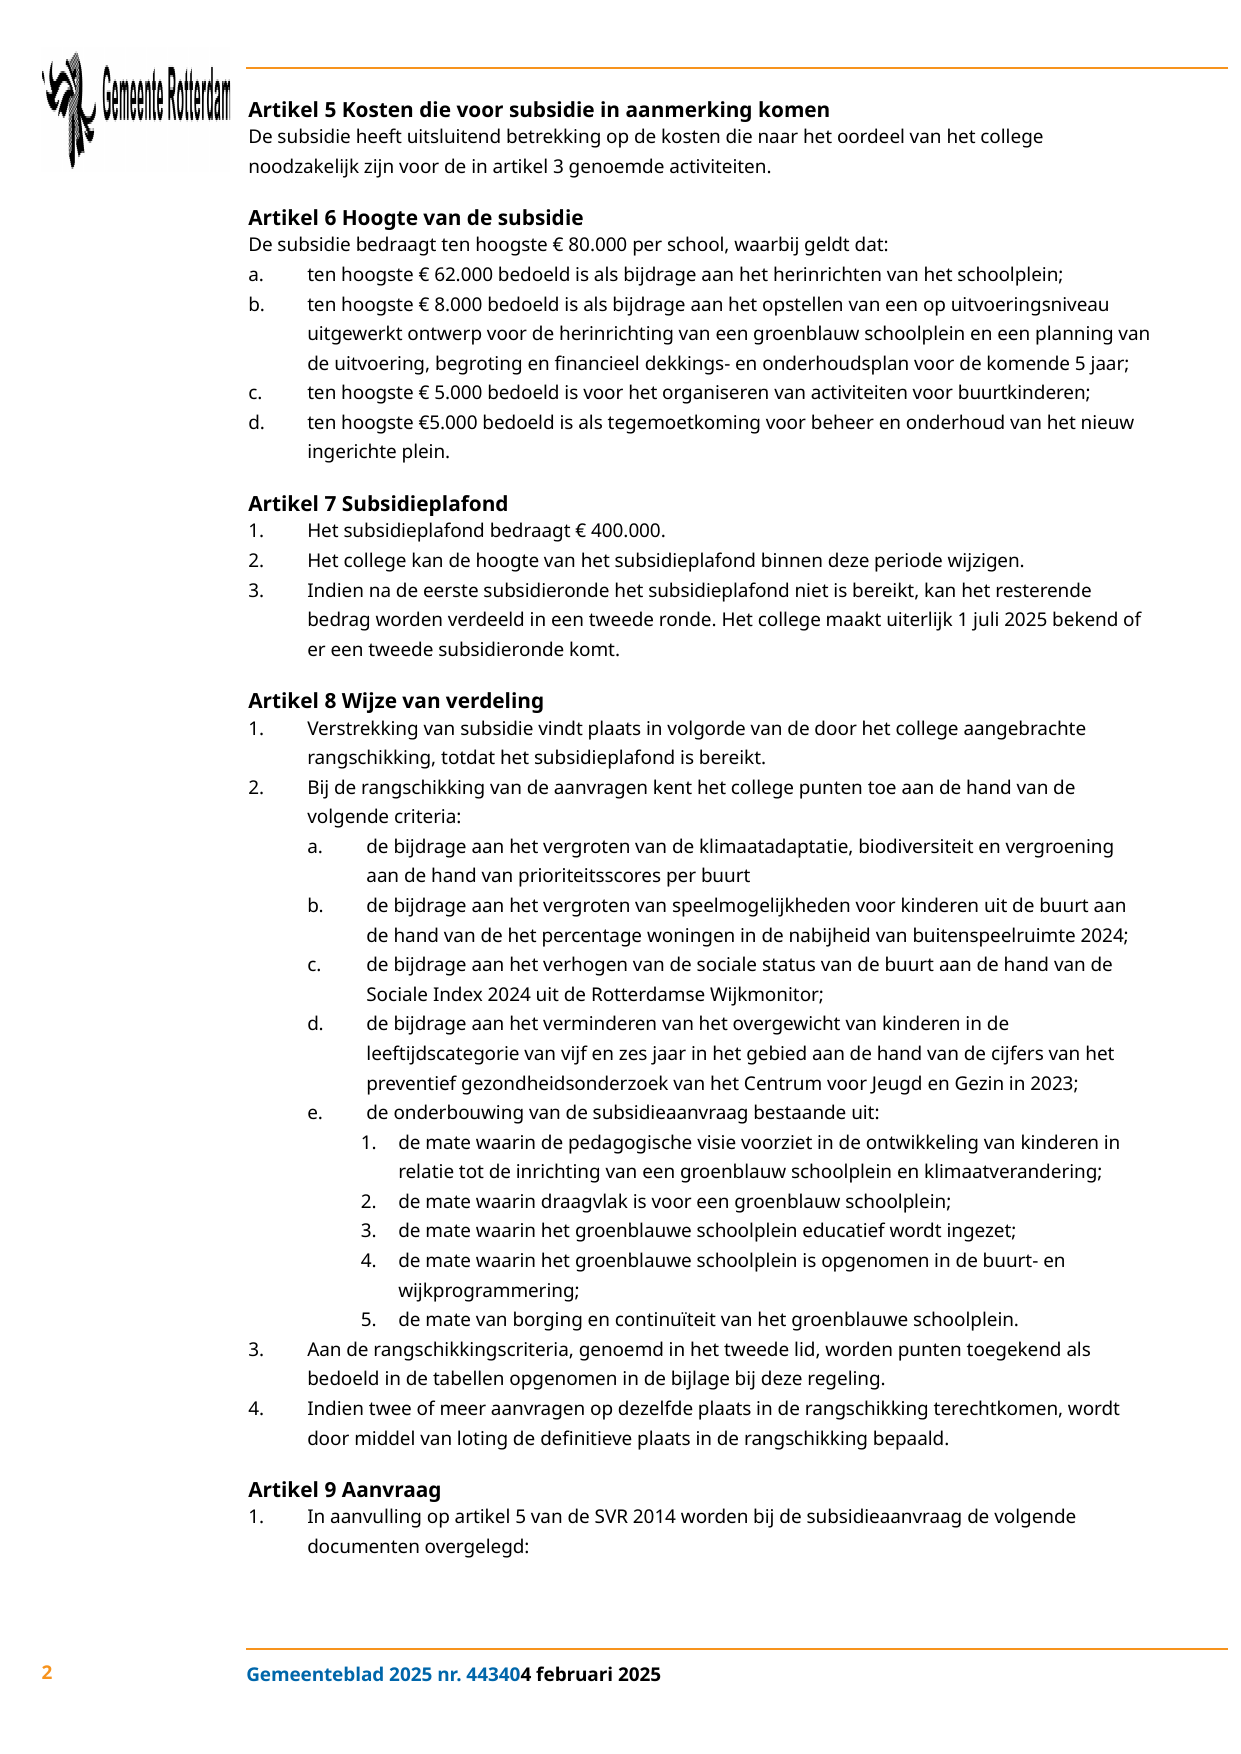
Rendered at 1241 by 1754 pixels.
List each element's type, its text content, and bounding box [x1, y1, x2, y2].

list Het college kan de hoogte van het subsidieplafond binnen deze periode wijzigen. [248, 547, 1152, 573]
text Artikel 9 Aanvraag [248, 1475, 1152, 1504]
list de bijdrage aan het verhogen van de sociale status van de buurt aan de hand van de Sociale Index 2024 uit de Rotterdamse Wijkmonitor; [307, 951, 1152, 1007]
list Verstrekking van subsidie vindt plaats in volgorde van de door het college aangebrachte rangschikking, totdat het subsidieplafond is bereikt. [248, 715, 1152, 770]
list Aan de rangschikkingscriteria, genoemd in het tweede lid, worden punten toegekend als bedoeld in de tabellen opgenomen in de bijlage bij deze regeling. [248, 1336, 1152, 1391]
list de onderbouwing van de subsidieaanvraag bestaande uit: [307, 1099, 1152, 1125]
text Artikel 5 Kosten die voor subsidie in aanmerking komen [248, 95, 1152, 123]
picture [41, 47, 231, 172]
list de bijdrage aan het vergroten van speelmogelijkheden voor kinderen uit de buurt aan de hand van de het percentage woningen in de nabijheid van buitenspeelruimte 2024; [307, 892, 1152, 948]
list de mate waarin draagvlak is voor een groenblauw schoolplein; [361, 1188, 1152, 1214]
text De subsidie bedraagt ten hoogste € 80.000 per school, waarbij geldt dat: [248, 232, 1152, 257]
text De subsidie heeft uitsluitend betrekking op de kosten die naar het oordeel van het college noodzakelijk zijn voor de in artikel 3 genoemde activiteiten. [248, 123, 1152, 178]
list de bijdrage aan het verminderen van het overgewicht van kinderen in de leeftijdscategorie van vijf en zes jaar in het gebied aan de hand van de cijfers van het preventief gezondheidsonderzoek van het Centrum voor Jeugd en Gezin in 2023; [307, 1011, 1152, 1096]
list de mate van borging en continuïteit van het groenblauwe schoolplein. [361, 1306, 1152, 1332]
list de mate waarin het groenblauwe schoolplein is opgenomen in de buurt- en wijkprogrammering; [361, 1247, 1152, 1303]
list In aanvulling op artikel 5 van de SVR 2014 worden bij de subsidieaanvraag de volgende documenten overgelegd: [248, 1504, 1152, 1559]
text Artikel 7 Subsidieplafond [248, 489, 1152, 518]
list Bij de rangschikking van de aanvragen kent het college punten toe aan de hand van de volgende criteria: [248, 774, 1152, 829]
list Indien twee of meer aanvragen op dezelfde plaats in de rangschikking terechtkomen, wordt door middel van loting de definitieve plaats in de rangschikking bepaald. [248, 1395, 1152, 1451]
list ten hoogste € 62.000 bedoeld is als bijdrage aan het herinrichten van het schoolplein; [248, 261, 1152, 287]
list de mate waarin het groenblauwe schoolplein educatief wordt ingezet; [361, 1218, 1152, 1243]
list ten hoogste € 8.000 bedoeld is als bijdrage aan het opstellen van een op uitvoeringsniveau uitgewerkt ontwerp voor de herinrichting van een groenblauw schoolplein en een planning van de uitvoering, begroting en financieel dekkings- en onderhoudsplan voor de komende 5 jaar; [248, 291, 1152, 376]
list ten hoogste € 5.000 bedoeld is voor het organiseren van activiteiten voor buurtkinderen; [248, 379, 1152, 405]
text Artikel 8 Wijze van verdeling [248, 686, 1152, 715]
list ten hoogste €5.000 bedoeld is als tegemoetkoming voor beheer en onderhoud van het nieuw ingerichte plein. [248, 409, 1152, 464]
list de mate waarin de pedagogische visie voorziet in de ontwikkeling van kinderen in relatie tot de inrichting van een groenblauw schoolplein en klimaatverandering; [361, 1129, 1152, 1184]
list Het subsidieplafond bedraagt € 400.000. [248, 518, 1152, 543]
list Indien na de eerste subsidieronde het subsidieplafond niet is bereikt, kan het resterende bedrag worden verdeeld in een tweede ronde. Het college maakt uiterlijk 1 juli 2025 bekend of er een tweede subsidieronde komt. [248, 577, 1152, 662]
text Artikel 6 Hoogte van de subsidie [248, 203, 1152, 232]
list de bijdrage aan het vergroten van de klimaatadaptatie, biodiversiteit en vergroening aan de hand van prioriteitsscores per buurt [307, 833, 1152, 888]
